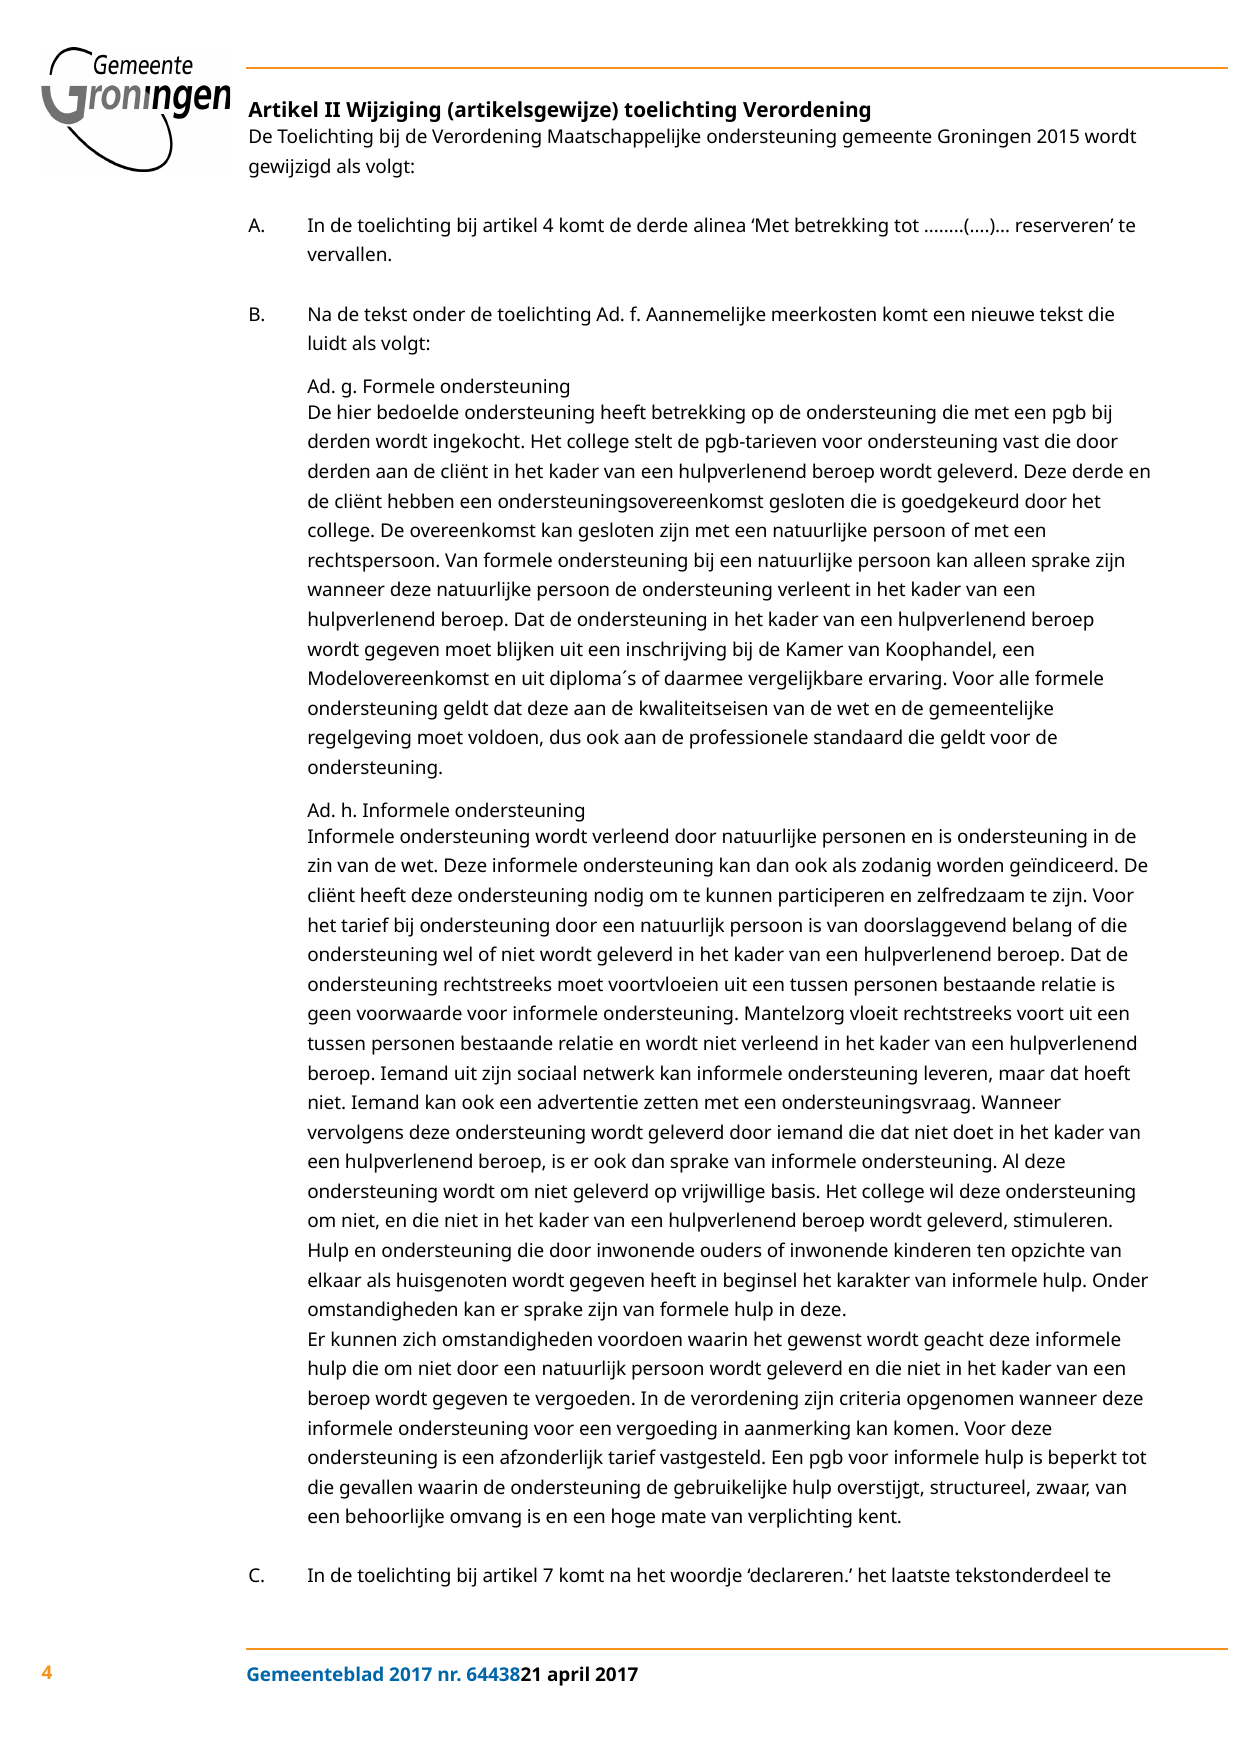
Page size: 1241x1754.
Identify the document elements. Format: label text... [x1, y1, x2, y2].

list In de toelichting bij artikel 4 komt de derde alinea ‘Met betrekking tot ……..(….)… reserveren’ te vervallen. [248, 212, 1152, 267]
list In de toelichting bij artikel 7 komt na het woordje ‘declareren.’ het laatste tekstonderdeel te [248, 1563, 1152, 1588]
list Ad. h. Informele ondersteuning [248, 797, 1152, 823]
text De Toelichting bij de Verordening Maatschappelijke ondersteuning gemeente Groningen 2015 wordt gewijzigd als volgt: [248, 123, 1152, 178]
list Ad. g. Formele ondersteuning [248, 373, 1152, 399]
picture [41, 47, 231, 172]
list Na de tekst onder de toelichting Ad. f. Aannemelijke meerkosten komt een nieuwe tekst die luidt als volgt: [248, 301, 1152, 356]
list Er kunnen zich omstandigheden voordoen waarin het gewenst wordt geacht deze informele hulp die om niet door een natuurlijk persoon wordt geleverd en die niet in het kader van een beroep wordt gegeven te vergoeden. In de verordening zijn criteria opgenomen wanneer deze informele ondersteuning voor een vergoeding in aanmerking kan komen. Voor deze ondersteuning is een afzonderlijk tarief vastgesteld. Een pgb voor informele hulp is beperkt tot die gevallen waarin de ondersteuning de gebruikelijke hulp overstijgt, structureel, zwaar, van een behoorlijke omvang is en een hoge mate van verplichting kent. [248, 1326, 1152, 1529]
list Informele ondersteuning wordt verleend door natuurlijke personen en is ondersteuning in de zin van de wet. Deze informele ondersteuning kan dan ook als zodanig worden geïndiceerd. De cliënt heeft deze ondersteuning nodig om te kunnen participeren en zelfredzaam te zijn. Voor het tarief bij ondersteuning door een natuurlijk persoon is van doorslaggevend belang of die ondersteuning wel of niet wordt geleverd in het kader van een hulpverlenend beroep. Dat de ondersteuning rechtstreeks moet voortvloeien uit een tussen personen bestaande relatie is geen voorwaarde voor informele ondersteuning. Mantelzorg vloeit rechtstreeks voort uit een tussen personen bestaande relatie en wordt niet verleend in het kader van een hulpverlenend beroep. Iemand uit zijn sociaal netwerk kan informele ondersteuning leveren, maar dat hoeft niet. Iemand kan ook een advertentie zetten met een ondersteuningsvraag. Wanneer vervolgens deze ondersteuning wordt geleverd door iemand die dat niet doet in het kader van een hulpverlenend beroep, is er ook dan sprake van informele ondersteuning. Al deze ondersteuning wordt om niet geleverd op vrijwillige basis. Het college wil deze ondersteuning om niet, en die niet in het kader van een hulpverlenend beroep wordt geleverd, stimuleren. Hulp en ondersteuning die door inwonende ouders of inwonende kinderen ten opzichte van elkaar als huisgenoten wordt gegeven heeft in beginsel het karakter van informele hulp. Onder omstandigheden kan er sprake zijn van formele hulp in deze. [248, 823, 1152, 1322]
list De hier bedoelde ondersteuning heeft betrekking op de ondersteuning die met een pgb bij derden wordt ingekocht. Het college stelt de pgb-tarieven voor ondersteuning vast die door derden aan de cliënt in het kader van een hulpverlenend beroep wordt geleverd. Deze derde en de cliënt hebben een ondersteuningsovereenkomst gesloten die is goedgekeurd door het college. De overeenkomst kan gesloten zijn met een natuurlijke persoon of met een rechtspersoon. Van formele ondersteuning bij een natuurlijke persoon kan alleen sprake zijn wanneer deze natuurlijke persoon de ondersteuning verleent in het kader van een hulpverlenend beroep. Dat de ondersteuning in het kader van een hulpverlenend beroep wordt gegeven moet blijken uit een inschrijving bij de Kamer van Koophandel, een Modelovereenkomst en uit diploma´s of daarmee vergelijkbare ervaring. Voor alle formele ondersteuning geldt dat deze aan de kwaliteitseisen van de wet en de gemeentelijke regelgeving moet voldoen, dus ook aan de professionele standaard die geldt voor de ondersteuning. [248, 399, 1152, 780]
text Artikel II Wijziging (artikelsgewijze) toelichting Verordening [248, 95, 1152, 123]
